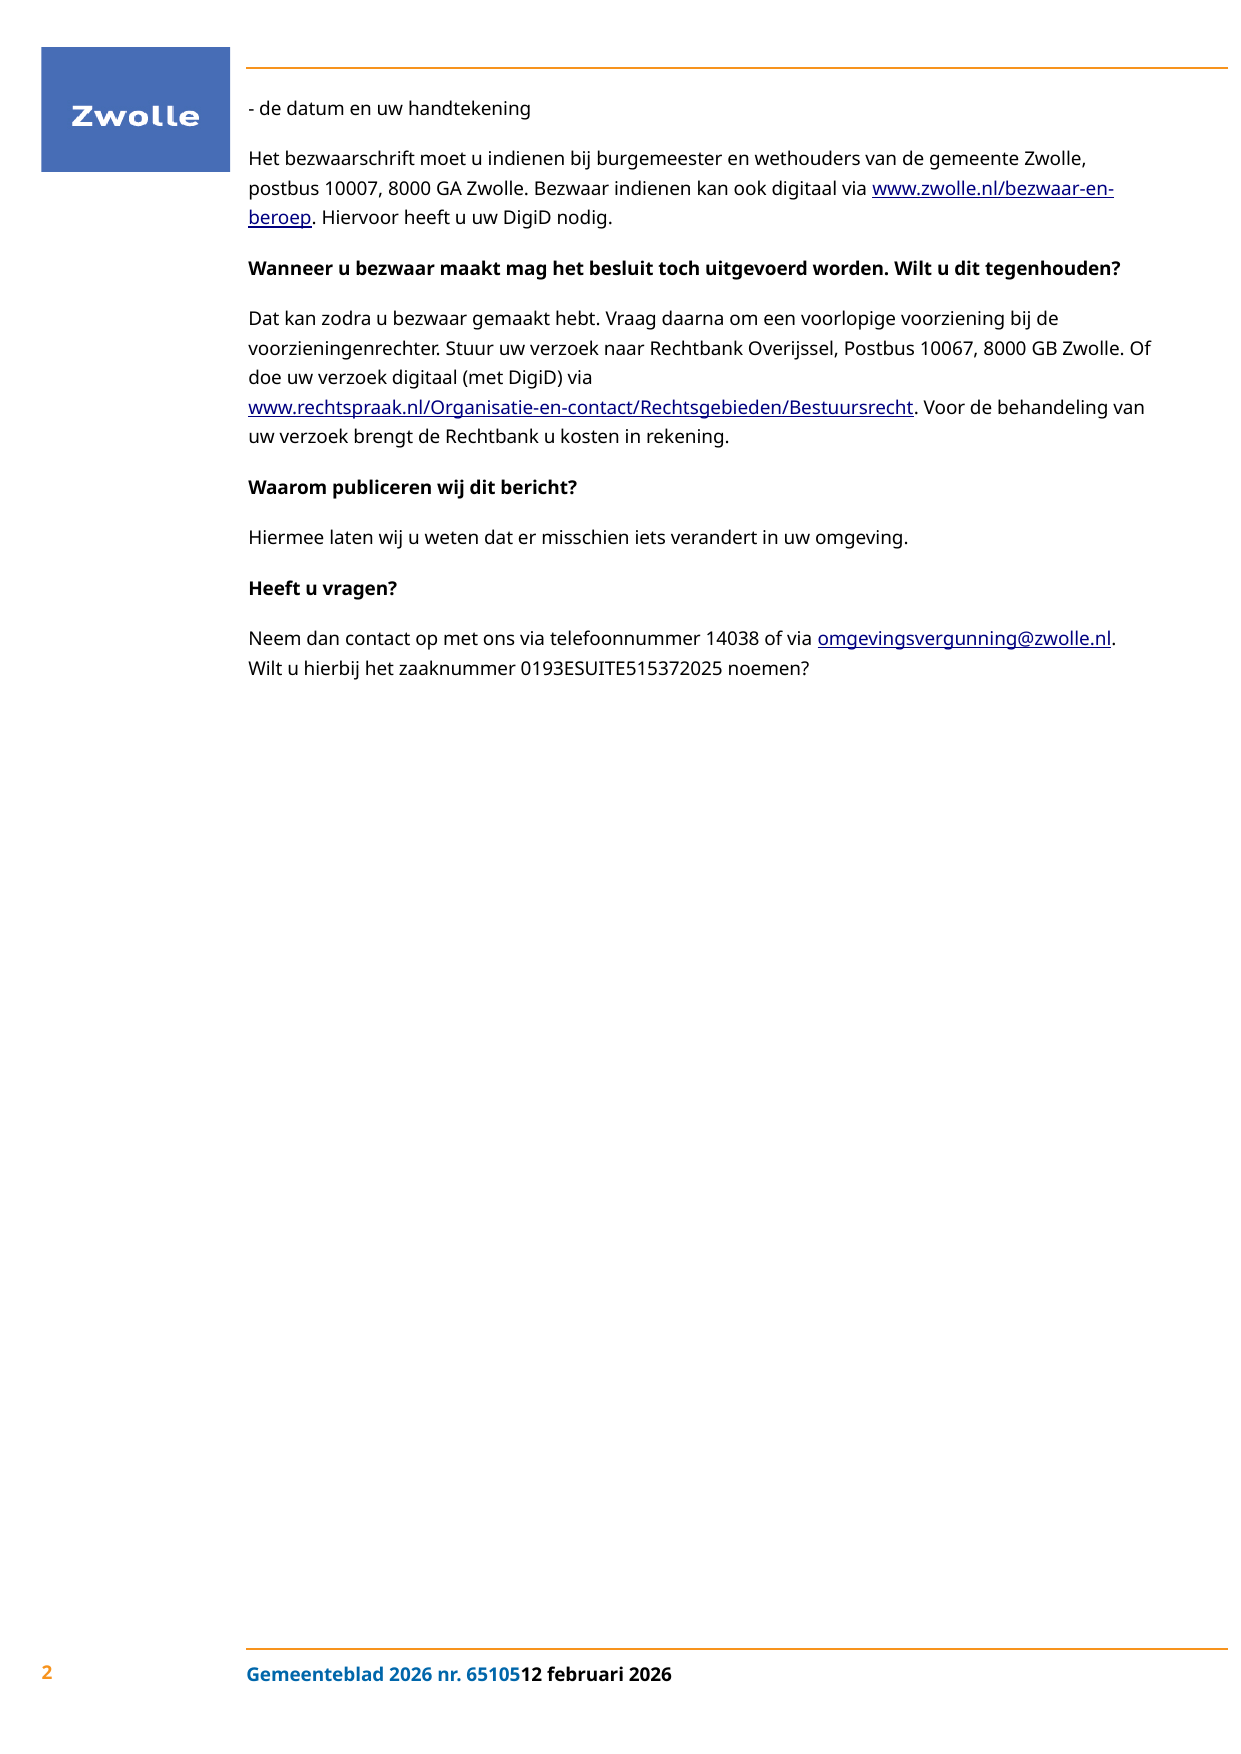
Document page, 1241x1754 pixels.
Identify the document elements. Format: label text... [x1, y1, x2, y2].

text Wanneer u bezwaar maakt mag het besluit toch uitgevoerd worden. Wilt u dit tegenhouden? [248, 255, 1152, 281]
text Hiermee laten wij u weten dat er misschien iets verandert in uw omgeving. [248, 524, 1152, 550]
text Neem dan contact op met ons via telefoonnummer 14038 of via omgevingsvergunning@zwolle.nl. Wilt u hierbij het zaaknummer 0193ESUITE515372025 noemen? [248, 625, 1152, 681]
text Waarom publiceren wij dit bericht? [248, 474, 1152, 500]
text Dat kan zodra u bezwaar gemaakt hebt. Vraag daarna om een voorlopige voorziening bij de voorzieningenrechter. Stuur uw verzoek naar Rechtbank Overijssel, Postbus 10067, 8000 GB Zwolle. Of doe uw verzoek digitaal (met DigiD) via www.rechtspraak.nl/Organisatie-en-contact/Rechtsgebieden/Bestuursrecht. Voor de behandeling van uw verzoek brengt de Rechtbank u kosten in rekening. [248, 305, 1152, 449]
text Heeft u vragen? [248, 575, 1152, 601]
text - de datum en uw handtekening [248, 95, 1152, 121]
picture [41, 47, 231, 172]
text Het bezwaarschrift moet u indienen bij burgemeester en wethouders van de gemeente Zwolle, postbus 10007, 8000 GA Zwolle. Bezwaar indienen kan ook digitaal via www.zwolle.nl/bezwaar-en-beroep. Hiervoor heeft u uw DigiD nodig. [248, 145, 1152, 230]
